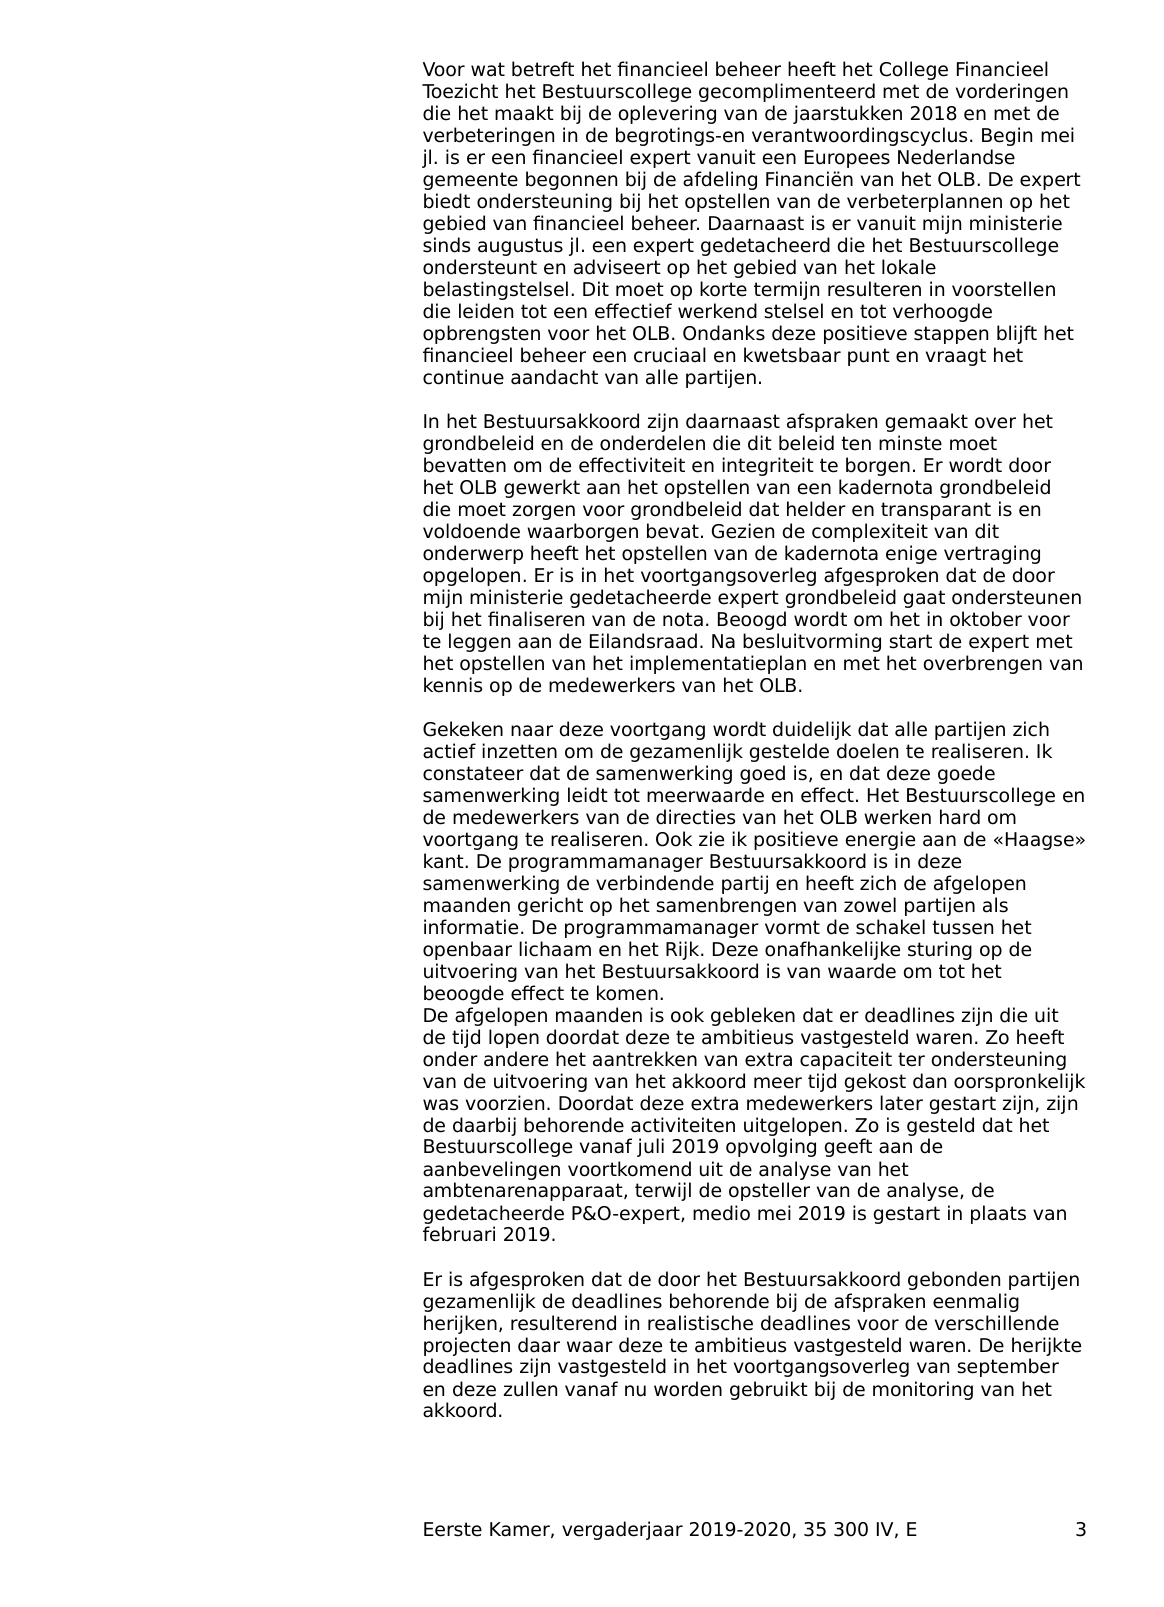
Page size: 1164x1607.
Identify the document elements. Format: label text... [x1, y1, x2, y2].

text Voor wat betreft het financieel beheer heeft het College Financieel Toezicht het Bestuurscollege gecomplimenteerd met de vorderingen die het maakt bij de oplevering van de jaarstukken 2018 en met de verbeteringen in de begrotings-en verantwoordingscyclus. Begin mei jl. is er een financieel expert vanuit een Europees Nederlandse gemeente begonnen bij de afdeling Financiën van het OLB. De expert biedt ondersteuning bij het opstellen van de verbeterplannen op het gebied van financieel beheer. Daarnaast is er vanuit mijn ministerie sinds augustus jl. een expert gedetacheerd die het Bestuurscollege ondersteunt en adviseert op het gebied van het lokale belastingstelsel. Dit moet op korte termijn resulteren in voorstellen die leiden tot een effectief werkend stelsel en tot verhoogde opbrengsten voor het OLB. Ondanks deze positieve stappen blijft het financieel beheer een cruciaal en kwetsbaar punt en vraagt het continue aandacht van alle partijen. [422, 59, 1087, 389]
text Er is afgesproken dat de door het Bestuursakkoord gebonden partijen gezamenlijk de deadlines behorende bij de afspraken eenmalig herijken, resulterend in realistische deadlines voor de verschillende projecten daar waar deze te ambitieus vastgesteld waren. De herijkte deadlines zijn vastgesteld in het voortgangsoverleg van september en deze zullen vanaf nu worden gebruikt bij de monitoring van het akkoord. [422, 1268, 1087, 1422]
text In het Bestuursakkoord zijn daarnaast afspraken gemaakt over het grondbeleid en de onderdelen die dit beleid ten minste moet bevatten om de effectiviteit en integriteit te borgen. Er wordt door het OLB gewerkt aan het opstellen van een kadernota grondbeleid die moet zorgen voor grondbeleid dat helder en transparant is en voldoende waarborgen bevat. Gezien de complexiteit van dit onderwerp heeft het opstellen van de kadernota enige vertraging opgelopen. Er is in het voortgangsoverleg afgesproken dat de door mijn ministerie gedetacheerde expert grondbeleid gaat ondersteunen bij het finaliseren van de nota. Beoogd wordt om het in oktober voor te leggen aan de Eilandsraad. Na besluitvorming start de expert met het opstellen van het implementatieplan en met het overbrengen van kennis op de medewerkers van het OLB. [422, 411, 1087, 697]
text Gekeken naar deze voortgang wordt duidelijk dat alle partijen zich actief inzetten om de gezamenlijk gestelde doelen te realiseren. Ik constateer dat de samenwerking goed is, en dat deze goede samenwerking leidt tot meerwaarde en effect. Het Bestuurscollege en de medewerkers van de directies van het OLB werken hard om voortgang te realiseren. Ook zie ik positieve energie aan de «Haagse» kant. De programmamanager Bestuursakkoord is in deze samenwerking de verbindende partij en heeft zich de afgelopen maanden gericht op het samenbrengen van zowel partijen als informatie. De programmamanager vormt de schakel tussen het openbaar lichaam en het Rijk. Deze onafhankelijke sturing op de uitvoering van het Bestuursakkoord is van waarde om tot het beoogde effect te komen. [422, 719, 1087, 1004]
text De afgelopen maanden is ook gebleken dat er deadlines zijn die uit de tijd lopen doordat deze te ambitieus vastgesteld waren. Zo heeft onder andere het aantrekken van extra capaciteit ter ondersteuning van de uitvoering van het akkoord meer tijd gekost dan oorspronkelijk was voorzien. Doordat deze extra medewerkers later gestart zijn, zijn de daarbij behorende activiteiten uitgelopen. Zo is gesteld dat het Bestuurscollege vanaf juli 2019 opvolging geeft aan de aanbevelingen voortkomend uit de analyse van het ambtenarenapparaat, terwijl de opsteller van de analyse, de gedetacheerde P&O-expert, medio mei 2019 is gestart in plaats van februari 2019. [422, 1004, 1087, 1246]
